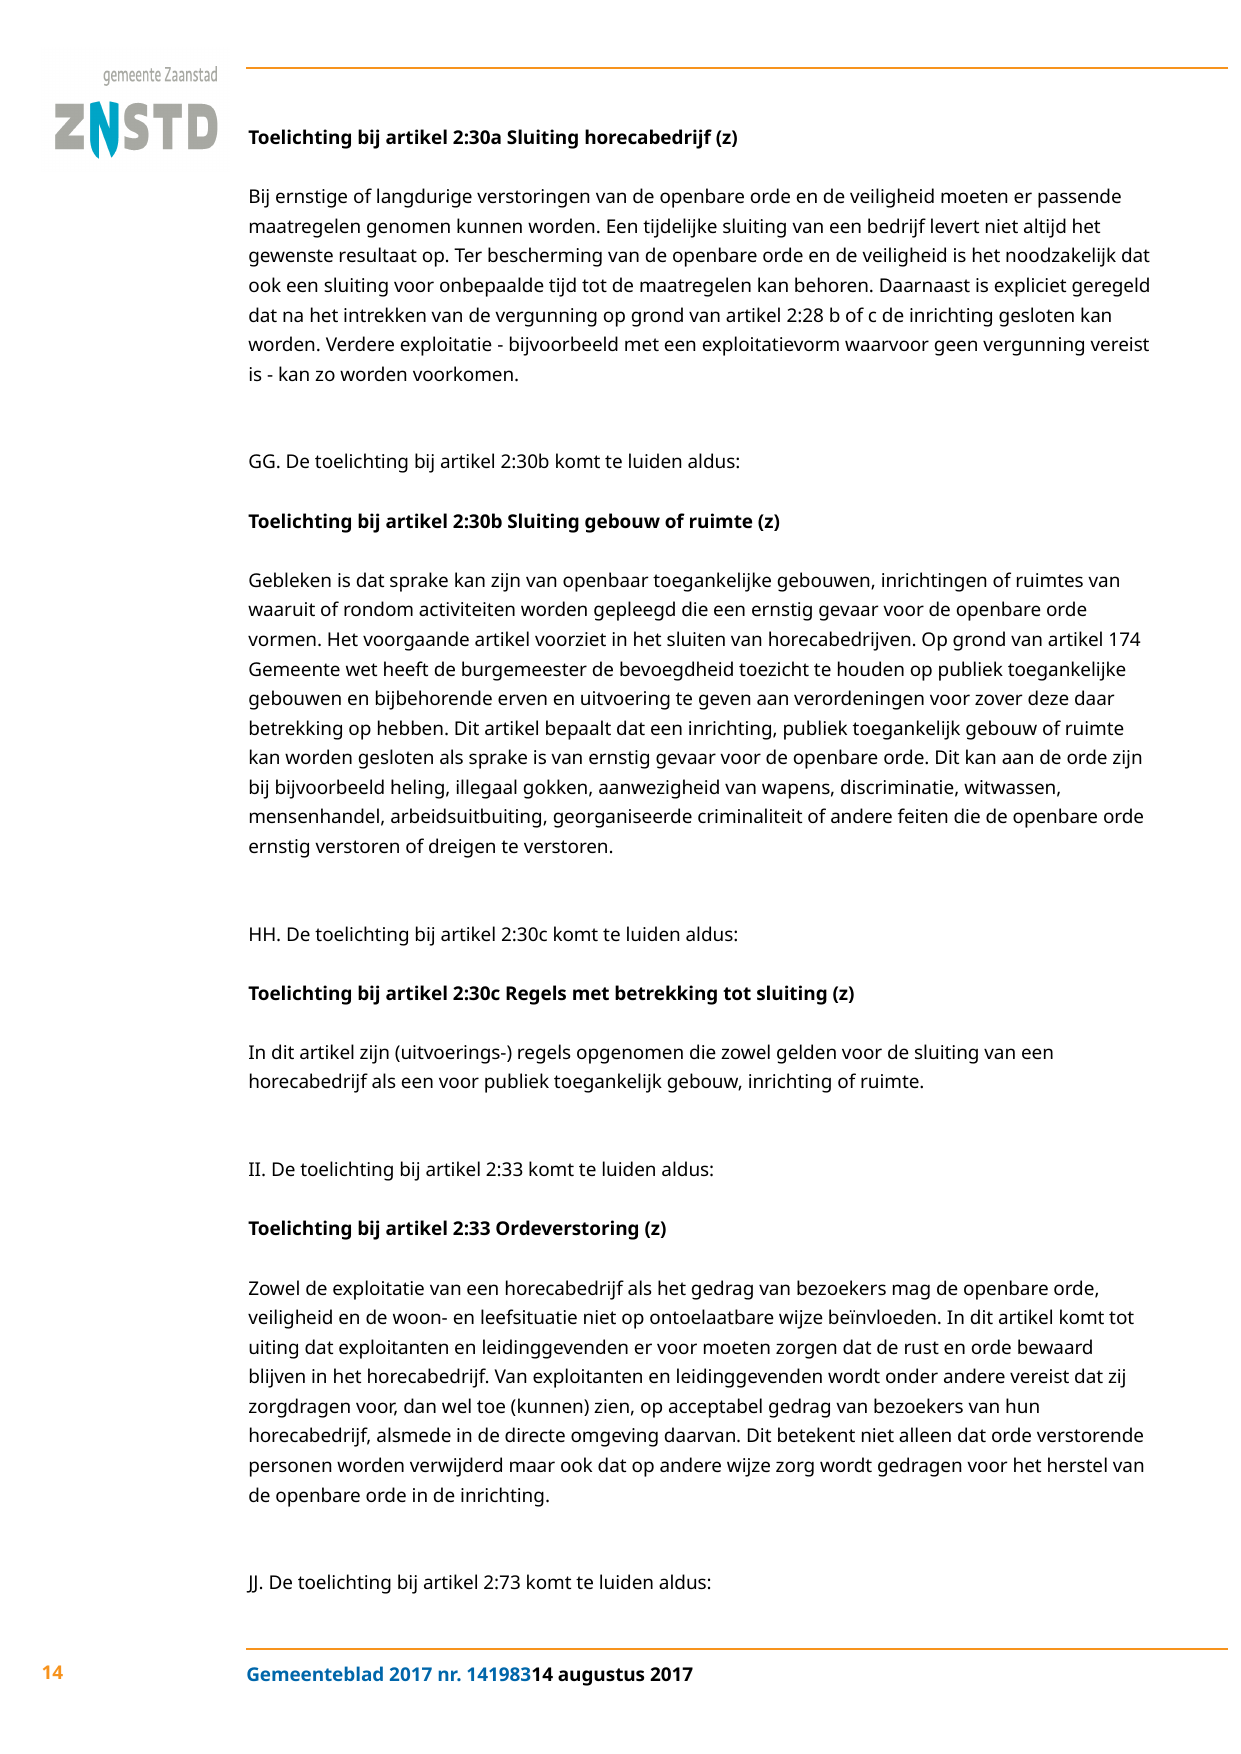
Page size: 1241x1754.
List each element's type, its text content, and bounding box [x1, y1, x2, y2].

picture [41, 47, 231, 172]
text Zowel de exploitatie van een horecabedrijf als het gedrag van bezoekers mag de openbare orde, veiligheid en de woon- en leefsituatie niet op ontoelaatbare wijze beïnvloeden. In dit artikel komt tot uiting dat exploitanten en leidinggevenden er voor moeten zorgen dat de rust en orde bewaard blijven in het horecabedrijf. Van exploitanten en leidinggevenden wordt onder andere vereist dat zij zorgdragen voor, dan wel toe (kunnen) zien, op acceptabel gedrag van bezoekers van hun horecabedrijf, alsmede in de directe omgeving daarvan. Dit betekent niet alleen dat orde verstorende personen worden verwijderd maar ook dat op andere wijze zorg wordt gedragen voor het herstel van de openbare orde in de inrichting. [248, 1275, 1152, 1507]
text Toelichting bij artikel 2:30a Sluiting horecabedrijf (z) [248, 124, 1152, 150]
text Toelichting bij artikel 2:30b Sluiting gebouw of ruimte (z) [248, 508, 1152, 533]
text JJ. De toelichting bij artikel 2:73 komt te luiden aldus: [248, 1569, 1152, 1595]
text GG. De toelichting bij artikel 2:30b komt te luiden aldus: [248, 449, 1152, 474]
text In dit artikel zijn (uitvoerings-) regels opgenomen die zowel gelden voor de sluiting van een horecabedrijf als een voor publiek toegankelijk gebouw, inrichting of ruimte. [248, 1039, 1152, 1094]
text Toelichting bij artikel 2:30c Regels met betrekking tot sluiting (z) [248, 980, 1152, 1006]
text Toelichting bij artikel 2:33 Ordeverstoring (z) [248, 1216, 1152, 1241]
text Gebleken is dat sprake kan zijn van openbaar toegankelijke gebouwen, inrichtingen of ruimtes van waaruit of rondom activiteiten worden gepleegd die een ernstig gevaar voor de openbare orde vormen. Het voorgaande artikel voorziet in het sluiten van horecabedrijven. Op grond van artikel 174 Gemeente wet heeft de burgemeester de bevoegdheid toezicht te houden op publiek toegankelijke gebouwen en bijbehorende erven en uitvoering te geven aan verordeningen voor zover deze daar betrekking op hebben. Dit artikel bepaalt dat een inrichting, publiek toegankelijk gebouw of ruimte kan worden gesloten als sprake is van ernstig gevaar voor de openbare orde. Dit kan aan de orde zijn bij bijvoorbeeld heling, illegaal gokken, aanwezigheid van wapens, discriminatie, witwassen, mensenhandel, arbeidsuitbuiting, georganiseerde criminaliteit of andere feiten die de openbare orde ernstig verstoren of dreigen te verstoren. [248, 567, 1152, 859]
text II. De toelichting bij artikel 2:33 komt te luiden aldus: [248, 1156, 1152, 1182]
text HH. De toelichting bij artikel 2:30c komt te luiden aldus: [248, 921, 1152, 947]
text Bij ernstige of langdurige verstoringen van de openbare orde en de veiligheid moeten er passende maatregelen genomen kunnen worden. Een tijdelijke sluiting van een bedrijf levert niet altijd het gewenste resultaat op. Ter bescherming van de openbare orde en de veiligheid is het noodzakelijk dat ook een sluiting voor onbepaalde tijd tot de maatregelen kan behoren. Daarnaast is expliciet geregeld dat na het intrekken van de vergunning op grond van artikel 2:28 b of c de inrichting gesloten kan worden. Verdere exploitatie - bijvoorbeeld met een exploitatievorm waarvoor geen vergunning vereist is - kan zo worden voorkomen. [248, 183, 1152, 387]
